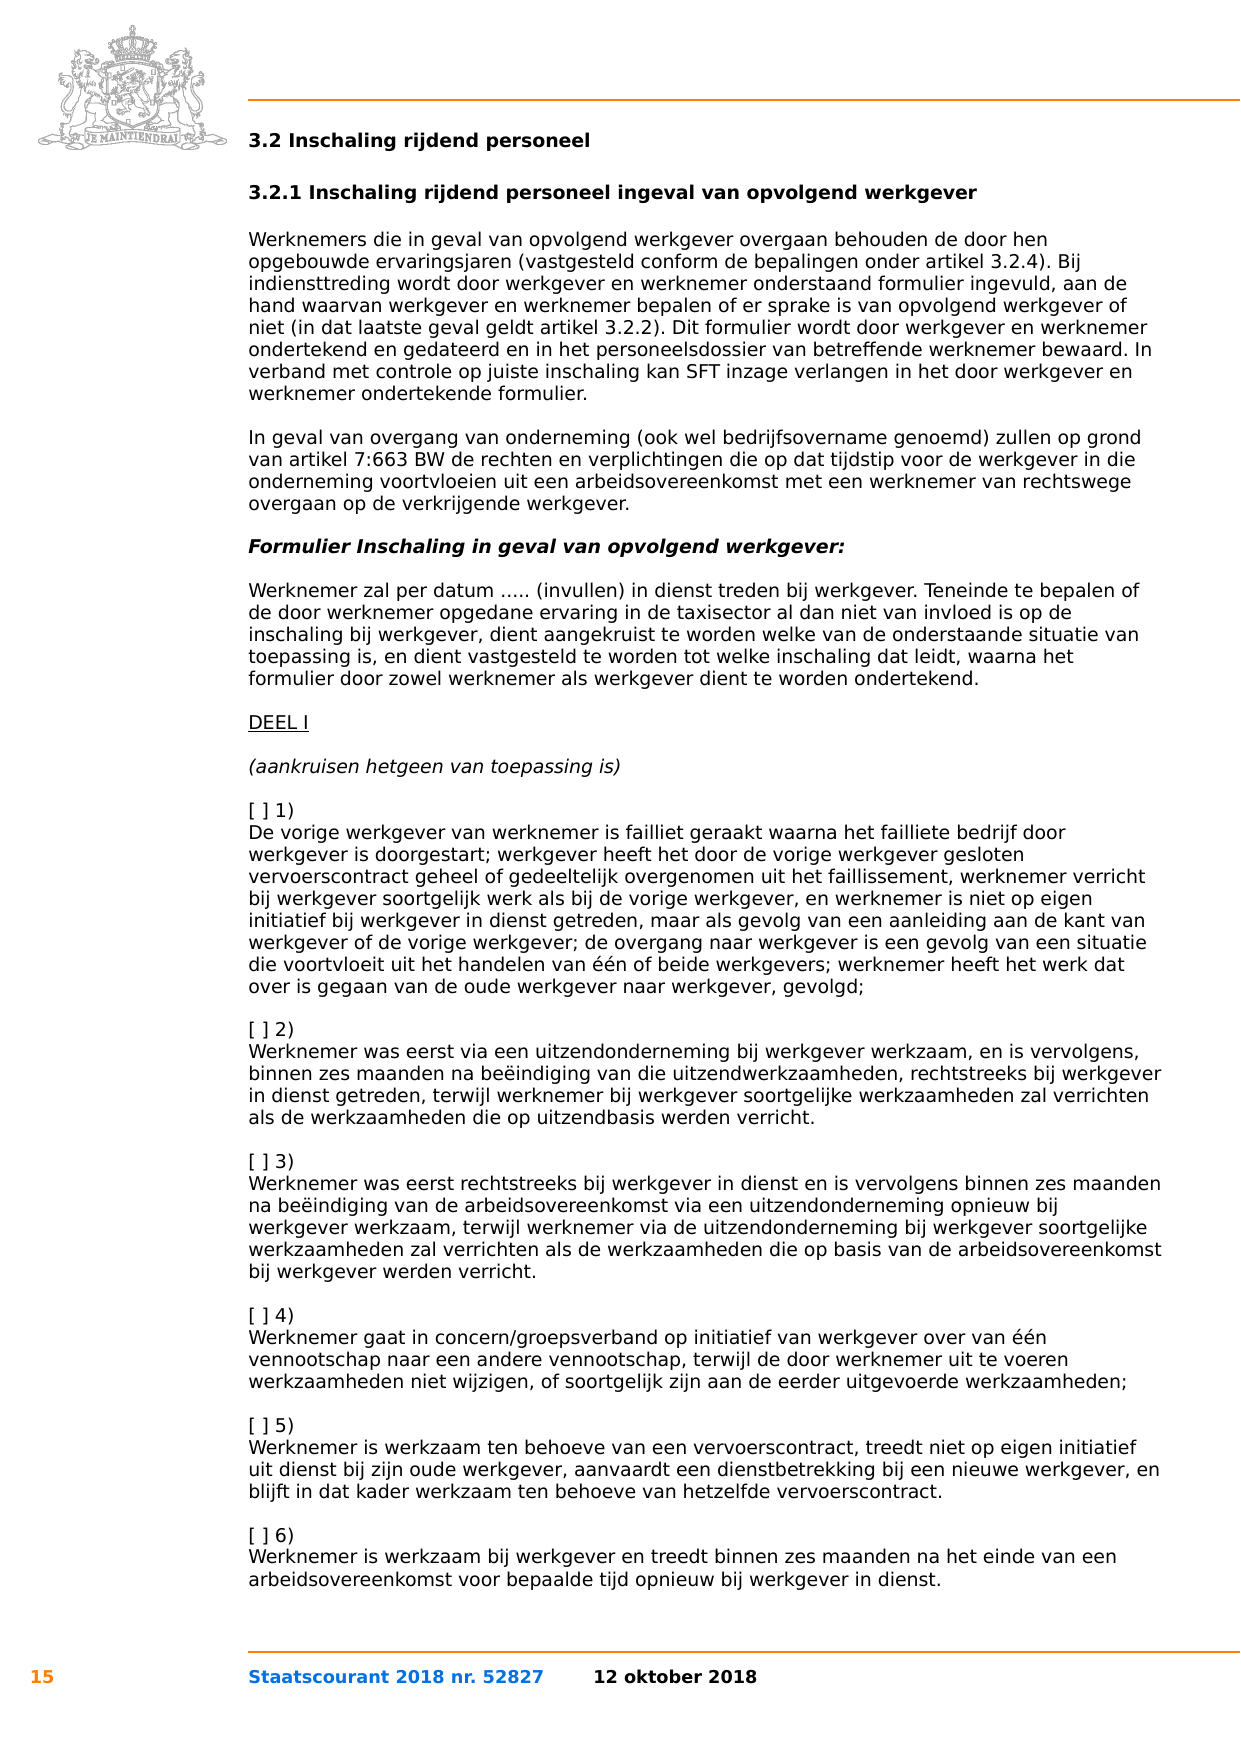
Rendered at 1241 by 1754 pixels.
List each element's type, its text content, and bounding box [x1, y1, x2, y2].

text Werknemer zal per datum ..... (invullen) in dienst treden bij werkgever. Teneinde te bepalen of de door werknemer opgedane ervaring in de taxisector al dan niet van invloed is op de inschaling bij werkgever, dient aangekruist te worden welke van de onderstaande situatie van toepassing is, en dient vastgesteld te worden tot welke inschaling dat leidt, waarna het formulier door zowel werknemer als werkgever dient te worden ondertekend. [248, 580, 1163, 690]
text (aankruisen hetgeen van toepassing is) [248, 756, 1163, 778]
text [ ] 2) [248, 1019, 1163, 1041]
text Werknemer gaat in concern/groepsverband op initiatief van werkgever over van één vennootschap naar een andere vennootschap, terwijl de door werknemer uit te voeren werkzaamheden niet wijzigen, of soortgelijk zijn aan de eerder uitgevoerde werkzaamheden; [248, 1327, 1163, 1393]
text De vorige werkgever van werknemer is failliet geraakt waarna het failliete bedrijf door werkgever is doorgestart; werkgever heeft het door de vorige werkgever gesloten vervoerscontract geheel of gedeeltelijk overgenomen uit het faillissement, werknemer verricht bij werkgever soortgelijk werk als bij de vorige werkgever, en werknemer is niet op eigen initiatief bij werkgever in dienst getreden, maar als gevolg van een aanleiding aan de kant van werkgever of de vorige werkgever; de overgang naar werkgever is een gevolg van een situatie die voortvloeit uit het handelen van één of beide werkgevers; werknemer heeft het werk dat over is gegaan van de oude werkgever naar werkgever, gevolgd; [248, 822, 1163, 997]
subtitle DEEL I [248, 712, 1163, 734]
text [ ] 1) [248, 800, 1163, 822]
text [ ] 6) [248, 1524, 1163, 1546]
text Werknemer was eerst rechtstreeks bij werkgever in dienst en is vervolgens binnen zes maanden na beëindiging van de arbeidsovereenkomst via een uitzendonderneming opnieuw bij werkgever werkzaam, terwijl werknemer via de uitzendonderneming bij werkgever soortgelijke werkzaamheden zal verrichten als de werkzaamheden die op basis van de arbeidsovereenkomst bij werkgever werden verricht. [248, 1173, 1163, 1283]
text Werknemer is werkzaam bij werkgever en treedt binnen zes maanden na het einde van een arbeidsovereenkomst voor bepaalde tijd opnieuw bij werkgever in dienst. [248, 1546, 1163, 1590]
picture [38, 25, 227, 150]
text Formulier Inschaling in geval van opvolgend werkgever: [248, 536, 1163, 558]
text Werknemer is werkzaam ten behoeve van een vervoerscontract, treedt niet op eigen initiatief uit dienst bij zijn oude werkgever, aanvaardt een dienstbetrekking bij een nieuwe werkgever, en blijft in dat kader werkzaam ten behoeve van hetzelfde vervoerscontract. [248, 1437, 1163, 1503]
text In geval van overgang van onderneming (ook wel bedrijfsovername genoemd) zullen op grond van artikel 7:663 BW de rechten en verplichtingen die op dat tijdstip voor de werkgever in die onderneming voortvloeien uit een arbeidsovereenkomst met een werknemer van rechtswege overgaan op de verkrijgende werkgever. [248, 427, 1163, 514]
text [ ] 3) [248, 1151, 1163, 1173]
text Werknemers die in geval van opvolgend werkgever overgaan behouden de door hen opgebouwde ervaringsjaren (vastgesteld conform de bepalingen onder artikel 3.2.4). Bij indiensttreding wordt door werkgever en werknemer onderstaand formulier ingevuld, aan de hand waarvan werkgever en werknemer bepalen of er sprake is van opvolgend werkgever of niet (in dat laatste geval geldt artikel 3.2.2). Dit formulier wordt door werkgever en werknemer ondertekend en gedateerd en in het personeelsdossier van betreffende werknemer bewaard. In verband met controle op juiste inschaling kan SFT inzage verlangen in het door werkgever en werknemer ondertekende formulier. [248, 229, 1163, 405]
text [ ] 4) [248, 1305, 1163, 1327]
text [ ] 5) [248, 1415, 1163, 1437]
text Werknemer was eerst via een uitzendonderneming bij werkgever werkzaam, en is vervolgens, binnen zes maanden na beëindiging van die uitzendwerkzaamheden, rechtstreeks bij werkgever in dienst getreden, terwijl werknemer bij werkgever soortgelijke werkzaamheden zal verrichten als de werkzaamheden die op uitzendbasis werden verricht. [248, 1041, 1163, 1129]
subtitle 3.2 Inschaling rijdend personeel [248, 130, 1163, 152]
subtitle 3.2.1 Inschaling rijdend personeel ingeval van opvolgend werkgever [248, 182, 1163, 204]
